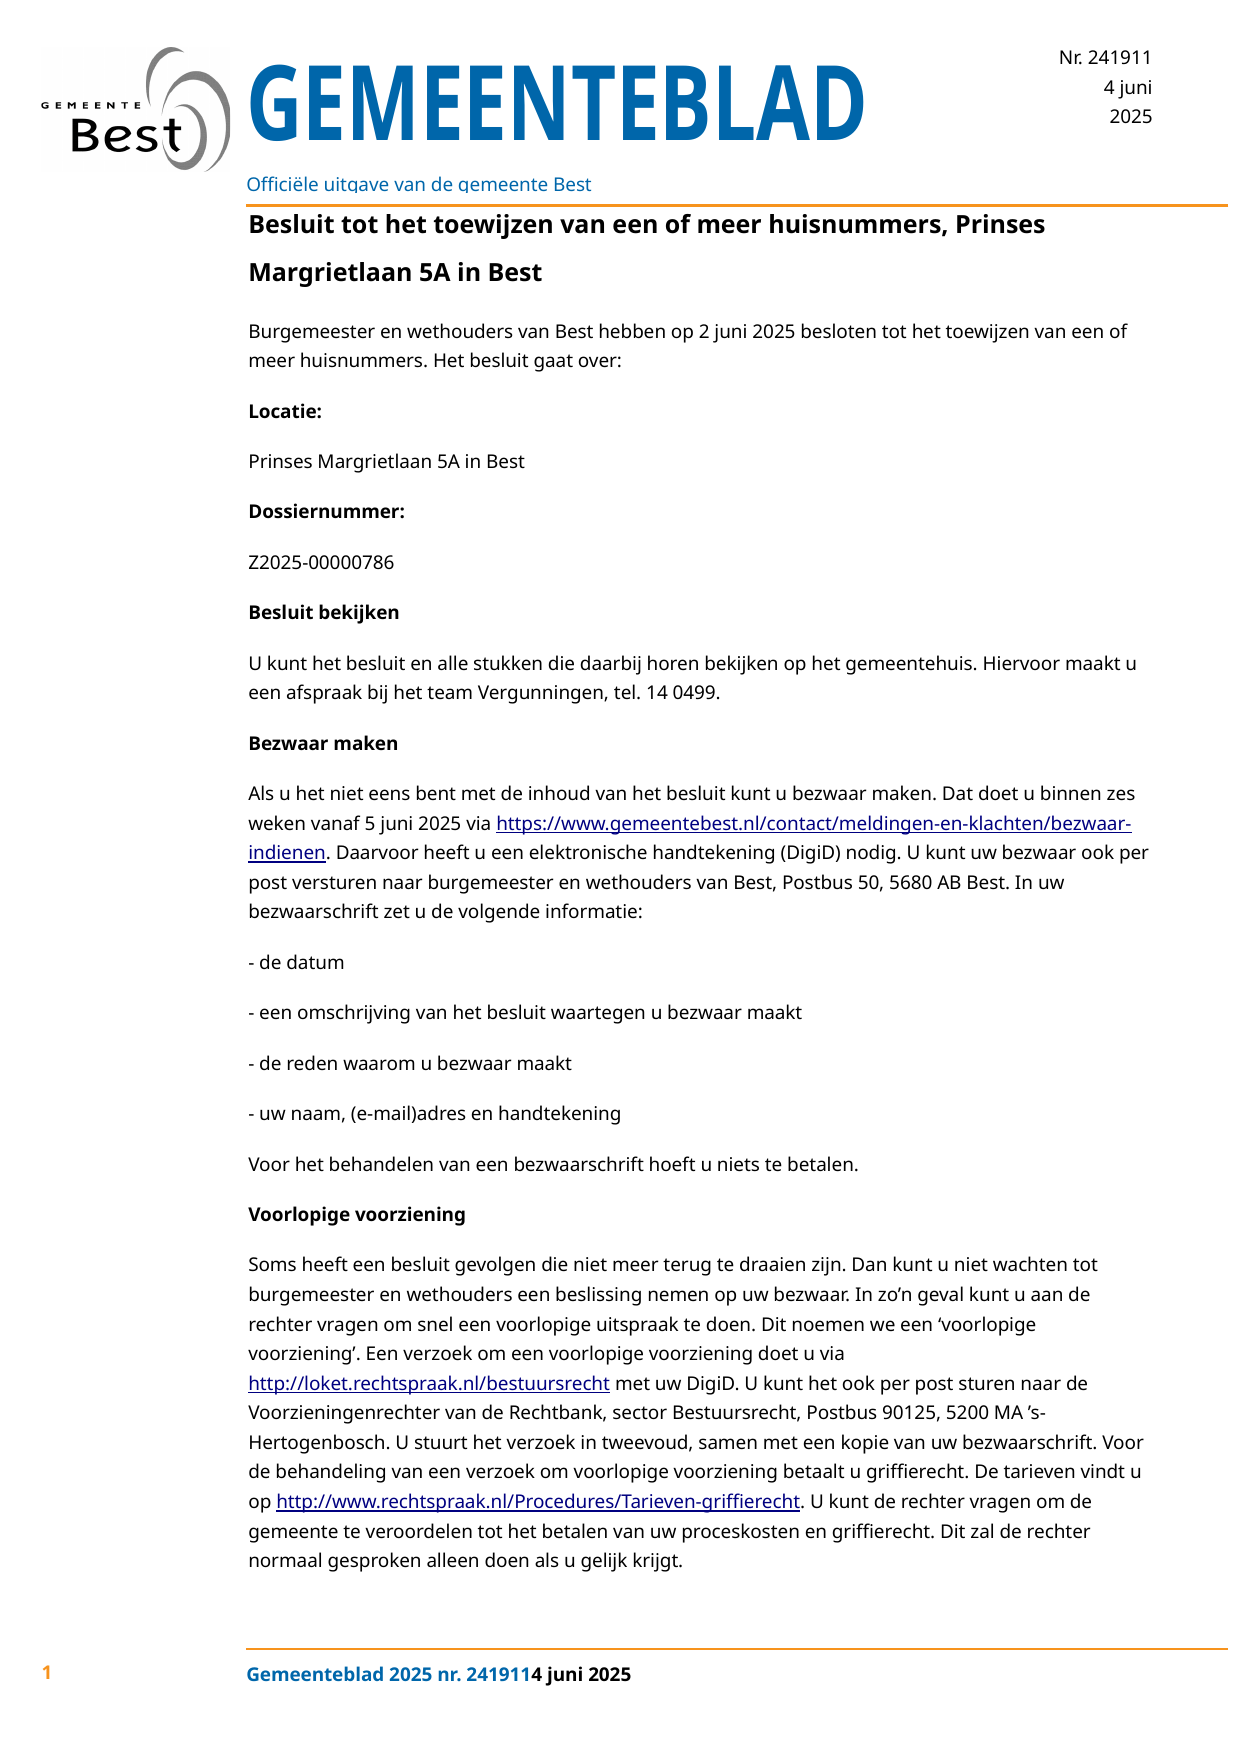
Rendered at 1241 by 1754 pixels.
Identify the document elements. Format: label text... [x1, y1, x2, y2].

text U kunt het besluit en alle stukken die daarbij horen bekijken op het gemeentehuis. Hiervoor maakt u een afspraak bij het team Vergunningen, tel. 14 0499. [248, 650, 1152, 705]
text Als u het niet eens bent met de inhoud van het besluit kunt u bezwaar maken. Dat doet u binnen zes weken vanaf 5 juni 2025 via https://www.gemeentebest.nl/contact/meldingen-en-klachten/bezwaar-indienen. Daarvoor heeft u een elektronische handtekening (DigiD) nodig. U kunt uw bezwaar ook per post versturen naar burgemeester en wethouders van Best, Postbus 50, 5680 AB Best. In uw bezwaarschrift zet u de volgende informatie: [248, 780, 1152, 924]
text Soms heeft een besluit gevolgen die niet meer terug te draaien zijn. Dan kunt u niet wachten tot burgemeester en wethouders een beslissing nemen op uw bezwaar. In zo’n geval kunt u aan de rechter vragen om snel een voorlopige uitspraak te doen. Dit noemen we een ‘voorlopige voorziening’. Een verzoek om een voorlopige voorziening doet u via http://loket.rechtspraak.nl/bestuursrecht met uw DigiD. U kunt het ook per post sturen naar de Voorzieningenrechter van de Rechtbank, sector Bestuursrecht, Postbus 90125, 5200 MA ’s-Hertogenbosch. U stuurt het verzoek in tweevoud, samen met een kopie van uw bezwaarschrift. Voor de behandeling van een verzoek om voorlopige voorziening betaalt u griffierecht. De tarieven vindt u op http://www.rechtspraak.nl/Procedures/Tarieven-griffierecht. U kunt de rechter vragen om de gemeente te veroordelen tot het betalen van uw proceskosten en griffierecht. Dit zal de rechter normaal gesproken alleen doen als u gelijk krijgt. [248, 1252, 1152, 1573]
picture [41, 47, 231, 172]
text - de reden waarom u bezwaar maakt [248, 1050, 1152, 1076]
text - de datum [248, 949, 1152, 975]
text Besluit bekijken [248, 599, 1152, 625]
text Bezwaar maken [248, 730, 1152, 756]
text Locatie: [248, 398, 1152, 424]
text Voorlopige voorziening [248, 1201, 1152, 1227]
text Burgemeester en wethouders van Best hebben op 2 juni 2025 besloten tot het toewijzen van een of meer huisnummers. Het besluit gaat over: [248, 318, 1152, 373]
text Voor het behandelen van een bezwaarschrift hoeft u niets te betalen. [248, 1151, 1152, 1177]
text Besluit tot het toewijzen van een of meer huisnummers, Prinses Margrietlaan 5A in Best [248, 207, 1152, 288]
text Prinses Margrietlaan 5A in Best [248, 448, 1152, 474]
text Dossiernummer: [248, 499, 1152, 524]
text - uw naam, (e-mail)adres en handtekening [248, 1100, 1152, 1126]
text - een omschrijving van het besluit waartegen u bezwaar maakt [248, 999, 1152, 1025]
text Z2025-00000786 [248, 549, 1152, 575]
